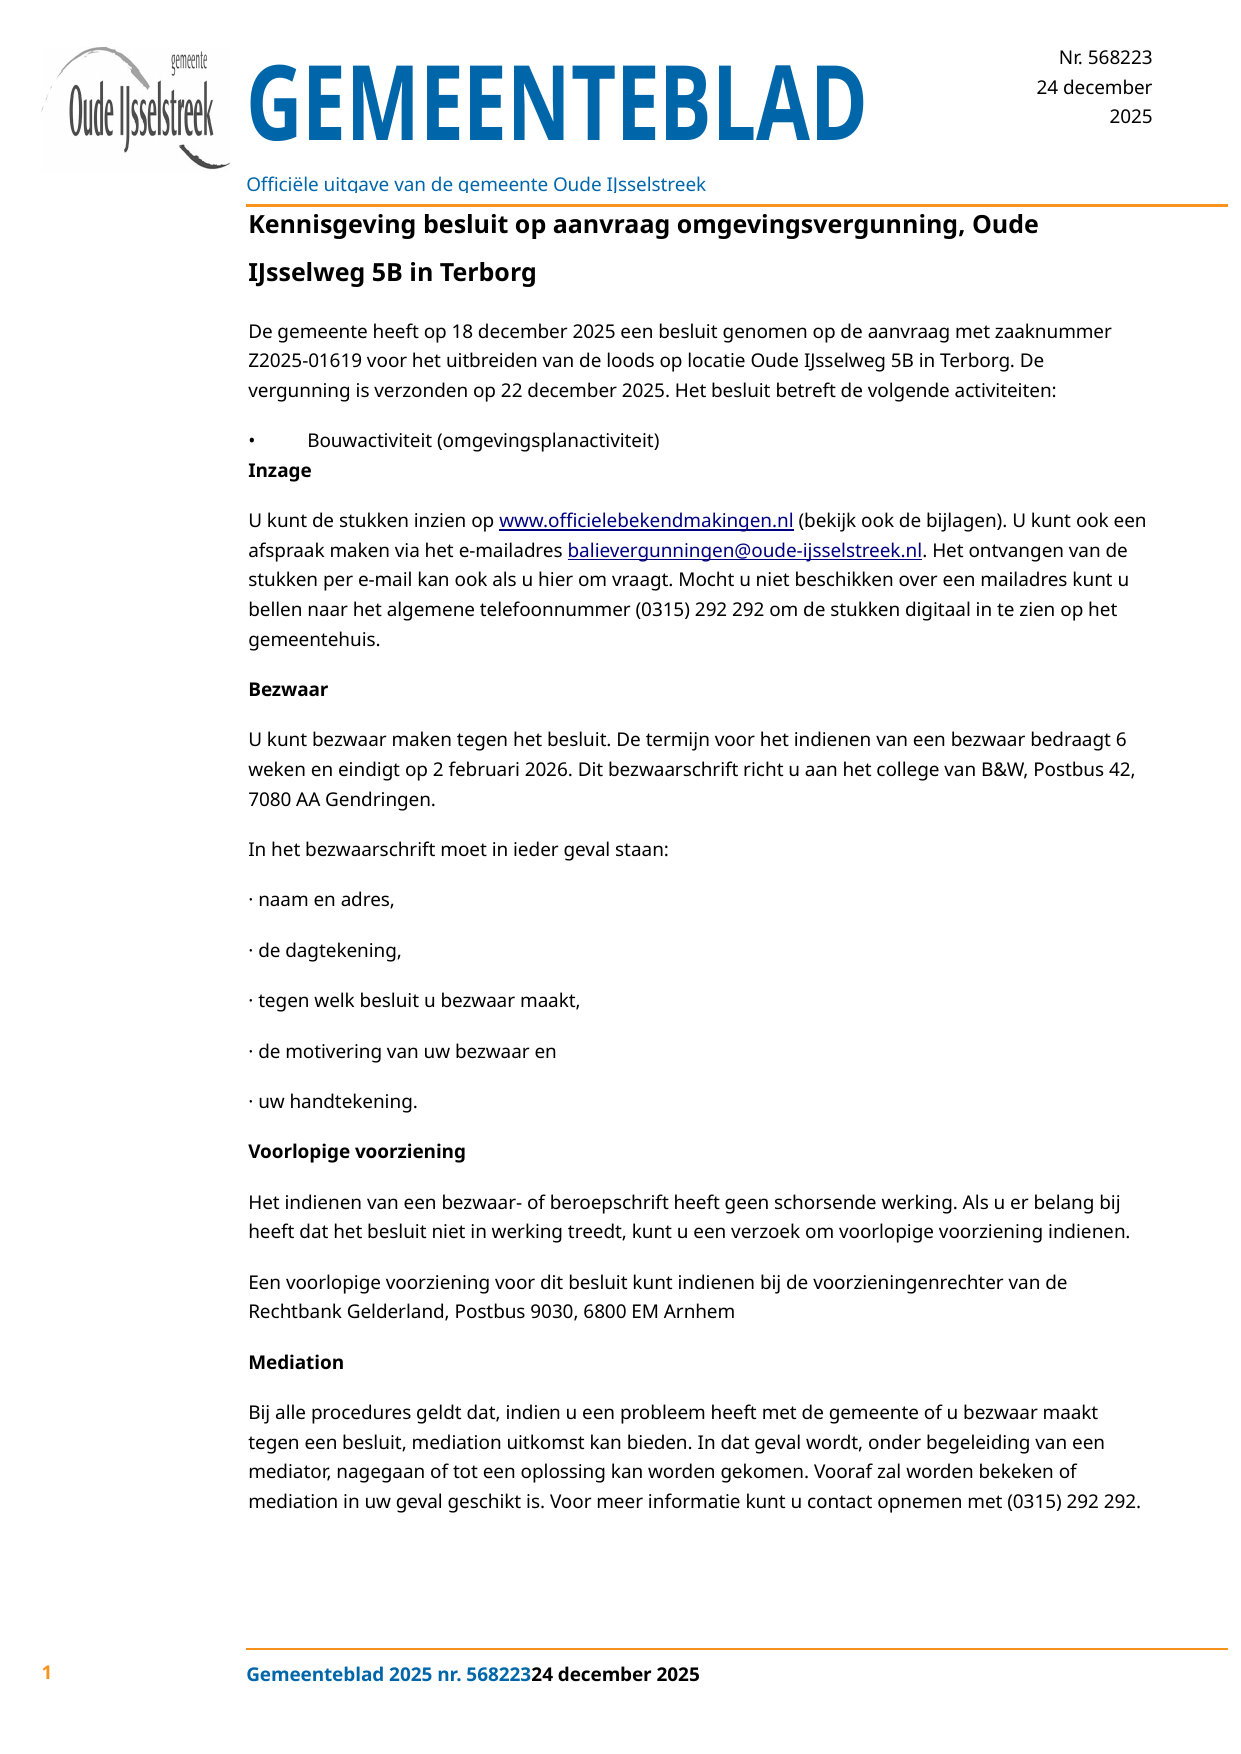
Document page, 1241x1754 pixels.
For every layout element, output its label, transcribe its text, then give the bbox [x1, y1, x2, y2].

text De gemeente heeft op 18 december 2025 een besluit genomen op de aanvraag met zaaknummer Z2025-01619 voor het uitbreiden van de loods op locatie Oude IJsselweg 5B in Terborg. De vergunning is verzonden op 22 december 2025. Het besluit betreft de volgende activiteiten: [248, 318, 1152, 403]
text · tegen welk besluit u bezwaar maakt, [248, 987, 1152, 1013]
text · uw handtekening. [248, 1088, 1152, 1114]
picture [41, 47, 231, 172]
text U kunt de stukken inzien op www.officielebekendmakingen.nl (bekijk ook de bijlagen). U kunt ook een afspraak maken via het e-mailadres balievergunningen@oude-ijsselstreek.nl. Het ontvangen van de stukken per e-mail kan ook als u hier om vraagt. Mocht u niet beschikken over een mailadres kunt u bellen naar het algemene telefoonnummer (0315) 292 292 om de stukken digitaal in te zien op het gemeentehuis. [248, 507, 1152, 652]
text Het indienen van een bezwaar- of beroepschrift heeft geen schorsende werking. Als u er belang bij heeft dat het besluit niet in werking treedt, kunt u een verzoek om voorlopige voorziening indienen. [248, 1189, 1152, 1244]
text Voorlopige voorziening [248, 1139, 1152, 1164]
text Mediation [248, 1349, 1152, 1375]
list Bouwactiviteit (omgevingsplanactiviteit) [248, 427, 1152, 453]
text Een voorlopige voorziening voor dit besluit kunt indienen bij de voorzieningenrechter van de Rechtbank Gelderland, Postbus 9030, 6800 EM Arnhem [248, 1269, 1152, 1324]
text In het bezwaarschrift moet in ieder geval staan: [248, 836, 1152, 862]
text U kunt bezwaar maken tegen het besluit. De termijn voor het indienen van een bezwaar bedraagt 6 weken en eindigt op 2 februari 2026. Dit bezwaarschrift richt u aan het college van B&W, Postbus 42, 7080 AA Gendringen. [248, 727, 1152, 812]
text Bij alle procedures geldt dat, indien u een probleem heeft met de gemeente of u bezwaar maakt tegen een besluit, mediation uitkomst kan bieden. In dat geval wordt, onder begeleiding van een mediator, nagegaan of tot een oplossing kan worden gekomen. Vooraf zal worden bekeken of mediation in uw geval geschikt is. Voor meer informatie kunt u contact opnemen met (0315) 292 292. [248, 1399, 1152, 1514]
text · naam en adres, [248, 887, 1152, 912]
text Bezwaar [248, 676, 1152, 702]
text · de dagtekening, [248, 937, 1152, 963]
text Inzage [248, 457, 1152, 483]
text · de motivering van uw bezwaar en [248, 1038, 1152, 1064]
text Kennisgeving besluit op aanvraag omgevingsvergunning, Oude IJsselweg 5B in Terborg [248, 207, 1152, 288]
